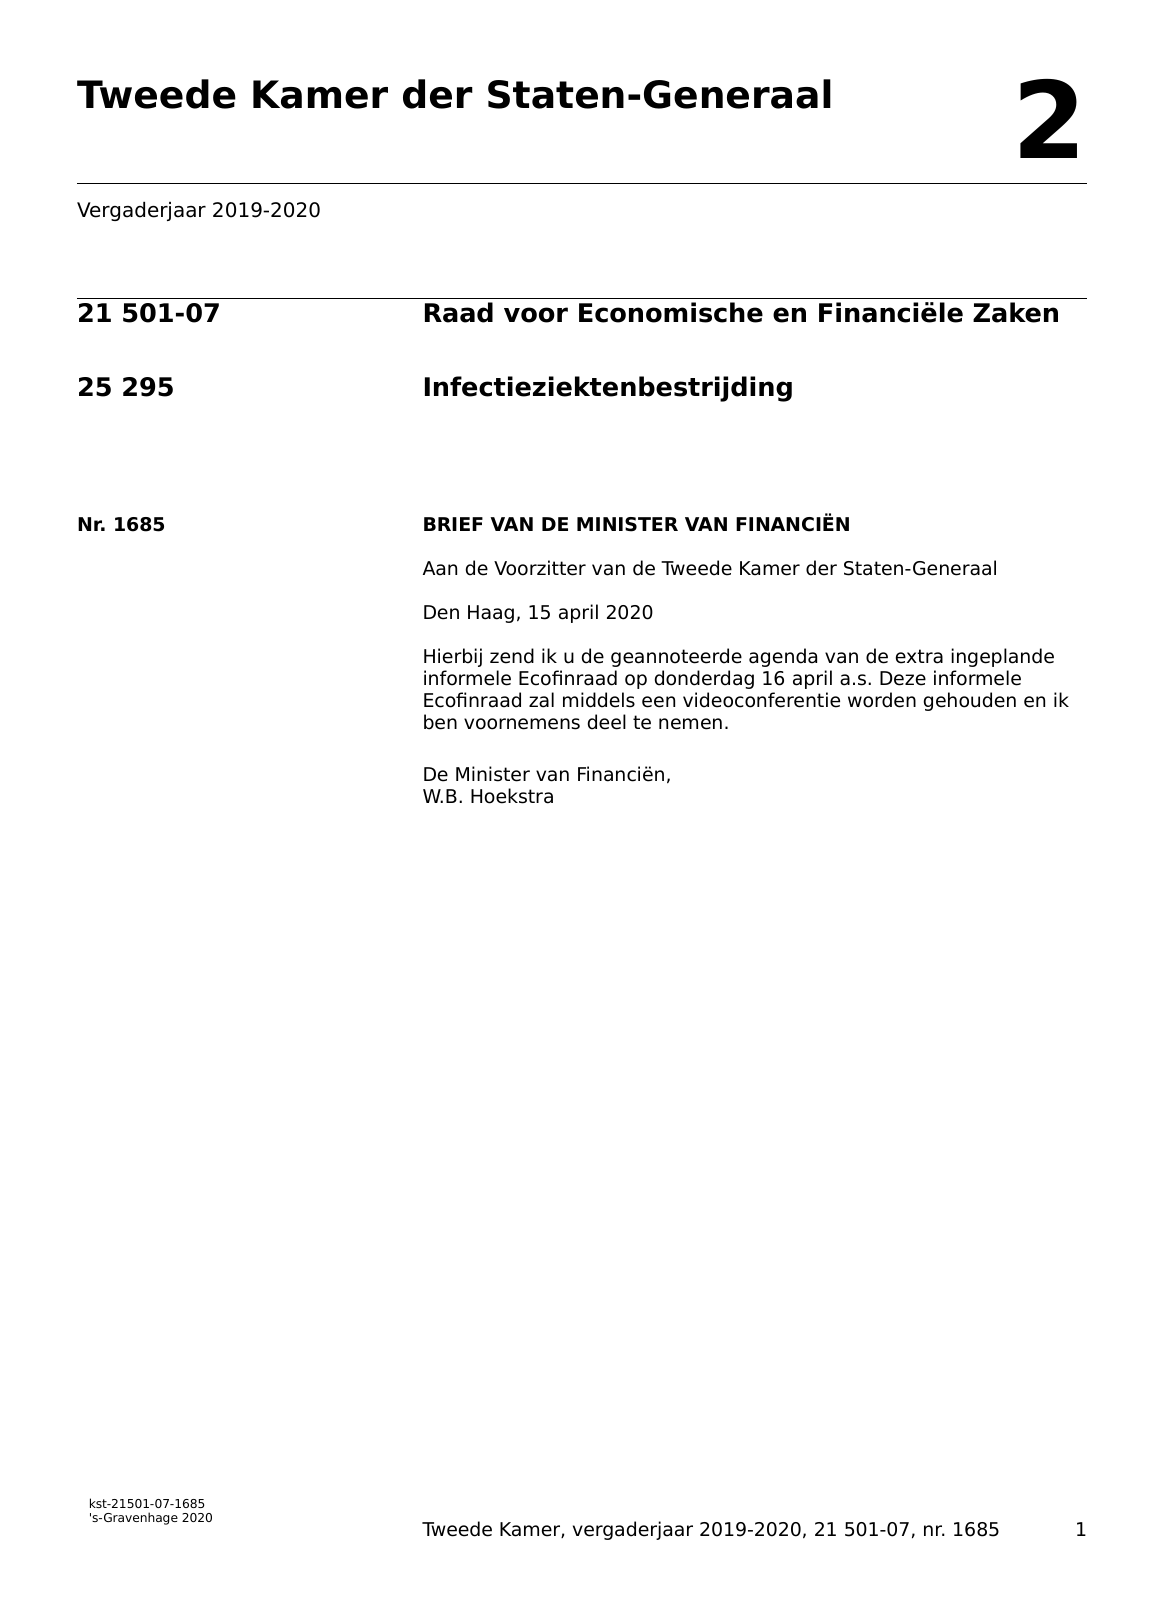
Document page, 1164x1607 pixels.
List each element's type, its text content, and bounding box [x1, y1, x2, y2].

subtitle Nr. 1685 BRIEF VAN DE MINISTER VAN FINANCIËN [77, 514, 1087, 536]
subtitle 25 295 Infectieziektenbestrijding [77, 373, 1087, 403]
table_header 2 [886, 59, 1087, 183]
text De Minister van Financiën, W.B. Hoekstra [422, 764, 1087, 808]
subtitle 21 501-07 Raad voor Economische en Financiële Zaken [77, 299, 1087, 329]
text Hierbij zend ik u de geannoteerde agenda van de extra ingeplande informele Ecofinraad op donderdag 16 april a.s. Deze informele Ecofinraad zal middels een videoconferentie worden gehouden en ik ben voornemens deel te nemen. [422, 646, 1087, 734]
text 's-Gravenhage 2020 [88, 1511, 323, 1525]
text Aan de Voorzitter van de Tweede Kamer der Staten-Generaal [422, 558, 1087, 580]
table_cell Vergaderjaar 2019-2020 [77, 184, 1087, 298]
text Den Haag, 15 april 2020 [422, 602, 1087, 624]
text kst-21501-07-1685 [88, 1497, 323, 1511]
table_header Tweede Kamer der Staten-Generaal [77, 59, 886, 183]
